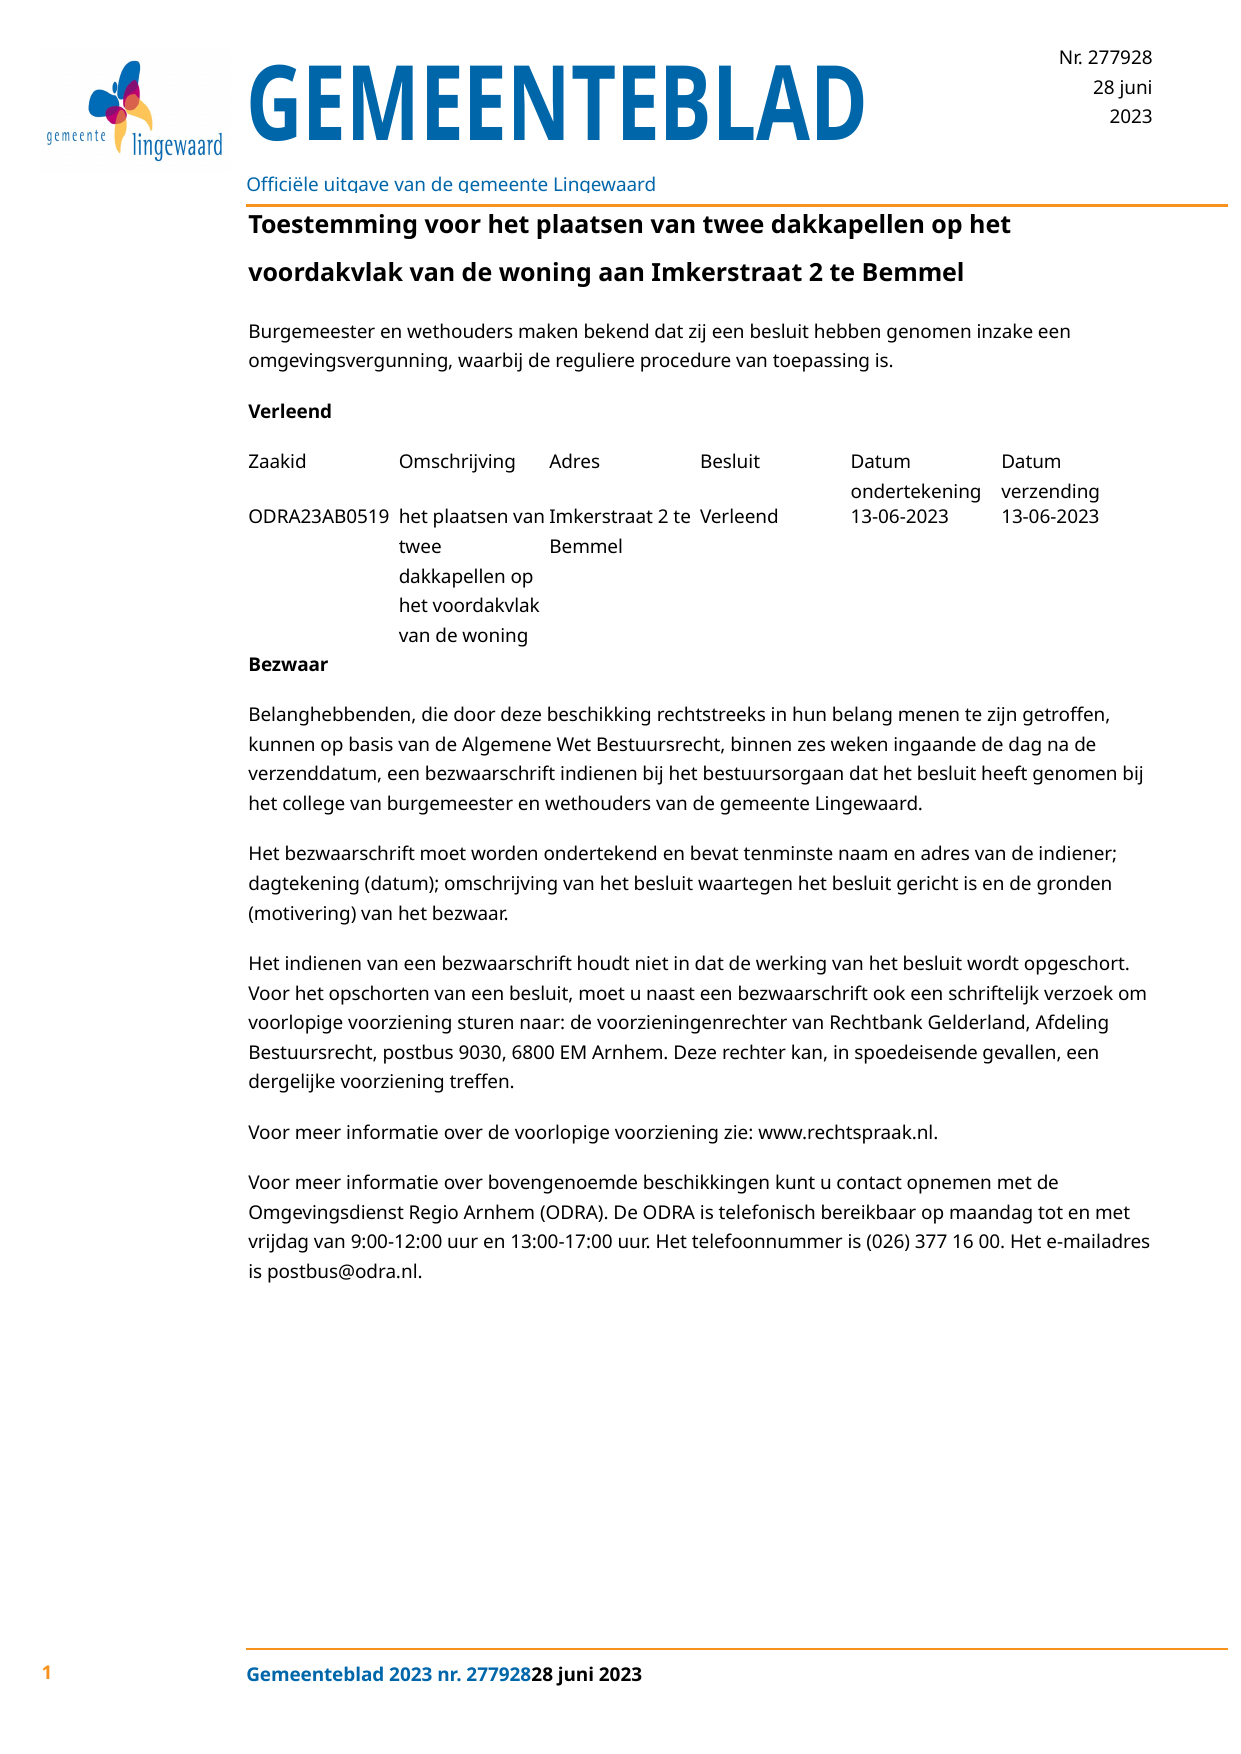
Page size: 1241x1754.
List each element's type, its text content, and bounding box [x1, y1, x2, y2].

text Bezwaar [248, 651, 1152, 677]
table_cell het plaatsen van twee dakkapellen op het voordakvlak van de woning [399, 504, 549, 648]
picture [41, 47, 231, 172]
table_header Datum ondertekening [850, 449, 1001, 504]
table_cell 13-06-2023 [1001, 504, 1152, 648]
text Toestemming voor het plaatsen van twee dakkapellen op het voordakvlak van de woning aan Imkerstraat 2 te Bemmel [248, 207, 1152, 288]
table_cell Verleend [700, 504, 850, 648]
text Voor meer informatie over bovengenoemde beschikkingen kunt u contact opnemen met de Omgevingsdienst Regio Arnhem (ODRA). De ODRA is telefonisch bereikbaar op maandag tot en met vrijdag van 9:00-12:00 uur en 13:00-17:00 uur. Het telefoonnummer is (026) 377 16 00. Het e-mailadres is postbus@odra.nl. [248, 1169, 1152, 1284]
text Burgemeester en wethouders maken bekend dat zij een besluit hebben genomen inzake een omgevingsvergunning, waarbij de reguliere procedure van toepassing is. [248, 318, 1152, 373]
text Belanghebbenden, die door deze beschikking rechtstreeks in hun belang menen te zijn getroffen, kunnen op basis van de Algemene Wet Bestuursrecht, binnen zes weken ingaande de dag na de verzenddatum, een bezwaarschrift indienen bij het bestuursorgaan dat het besluit heeft genomen bij het college van burgemeester en wethouders van de gemeente Lingewaard. [248, 701, 1152, 816]
table_cell 13-06-2023 [850, 504, 1001, 648]
table_header Besluit [700, 449, 850, 504]
table_header Omschrijving [399, 449, 549, 504]
text Het bezwaarschrift moet worden ondertekend en bevat tenminste naam en adres van de indiener; dagtekening (datum); omschrijving van het besluit waartegen het besluit gericht is en de gronden (motivering) van het bezwaar. [248, 841, 1152, 926]
text Het indienen van een bezwaarschrift houdt niet in dat de werking van het besluit wordt opgeschort. Voor het opschorten van een besluit, moet u naast een bezwaarschrift ook een schriftelijk verzoek om voorlopige voorziening sturen naar: de voorzieningenrechter van Rechtbank Gelderland, Afdeling Bestuursrecht, postbus 9030, 6800 EM Arnhem. Deze rechter kan, in spoedeisende gevallen, een dergelijke voorziening treffen. [248, 950, 1152, 1094]
text Verleend [248, 398, 1152, 424]
table_header Datum verzending [1001, 449, 1152, 504]
text Voor meer informatie over de voorlopige voorziening zie: www.rechtspraak.nl. [248, 1119, 1152, 1145]
table_header Zaakid [248, 449, 398, 504]
table_cell Imkerstraat 2 te Bemmel [549, 504, 700, 648]
table_header Adres [549, 449, 700, 504]
table_cell ODRA23AB0519 [248, 504, 398, 648]
